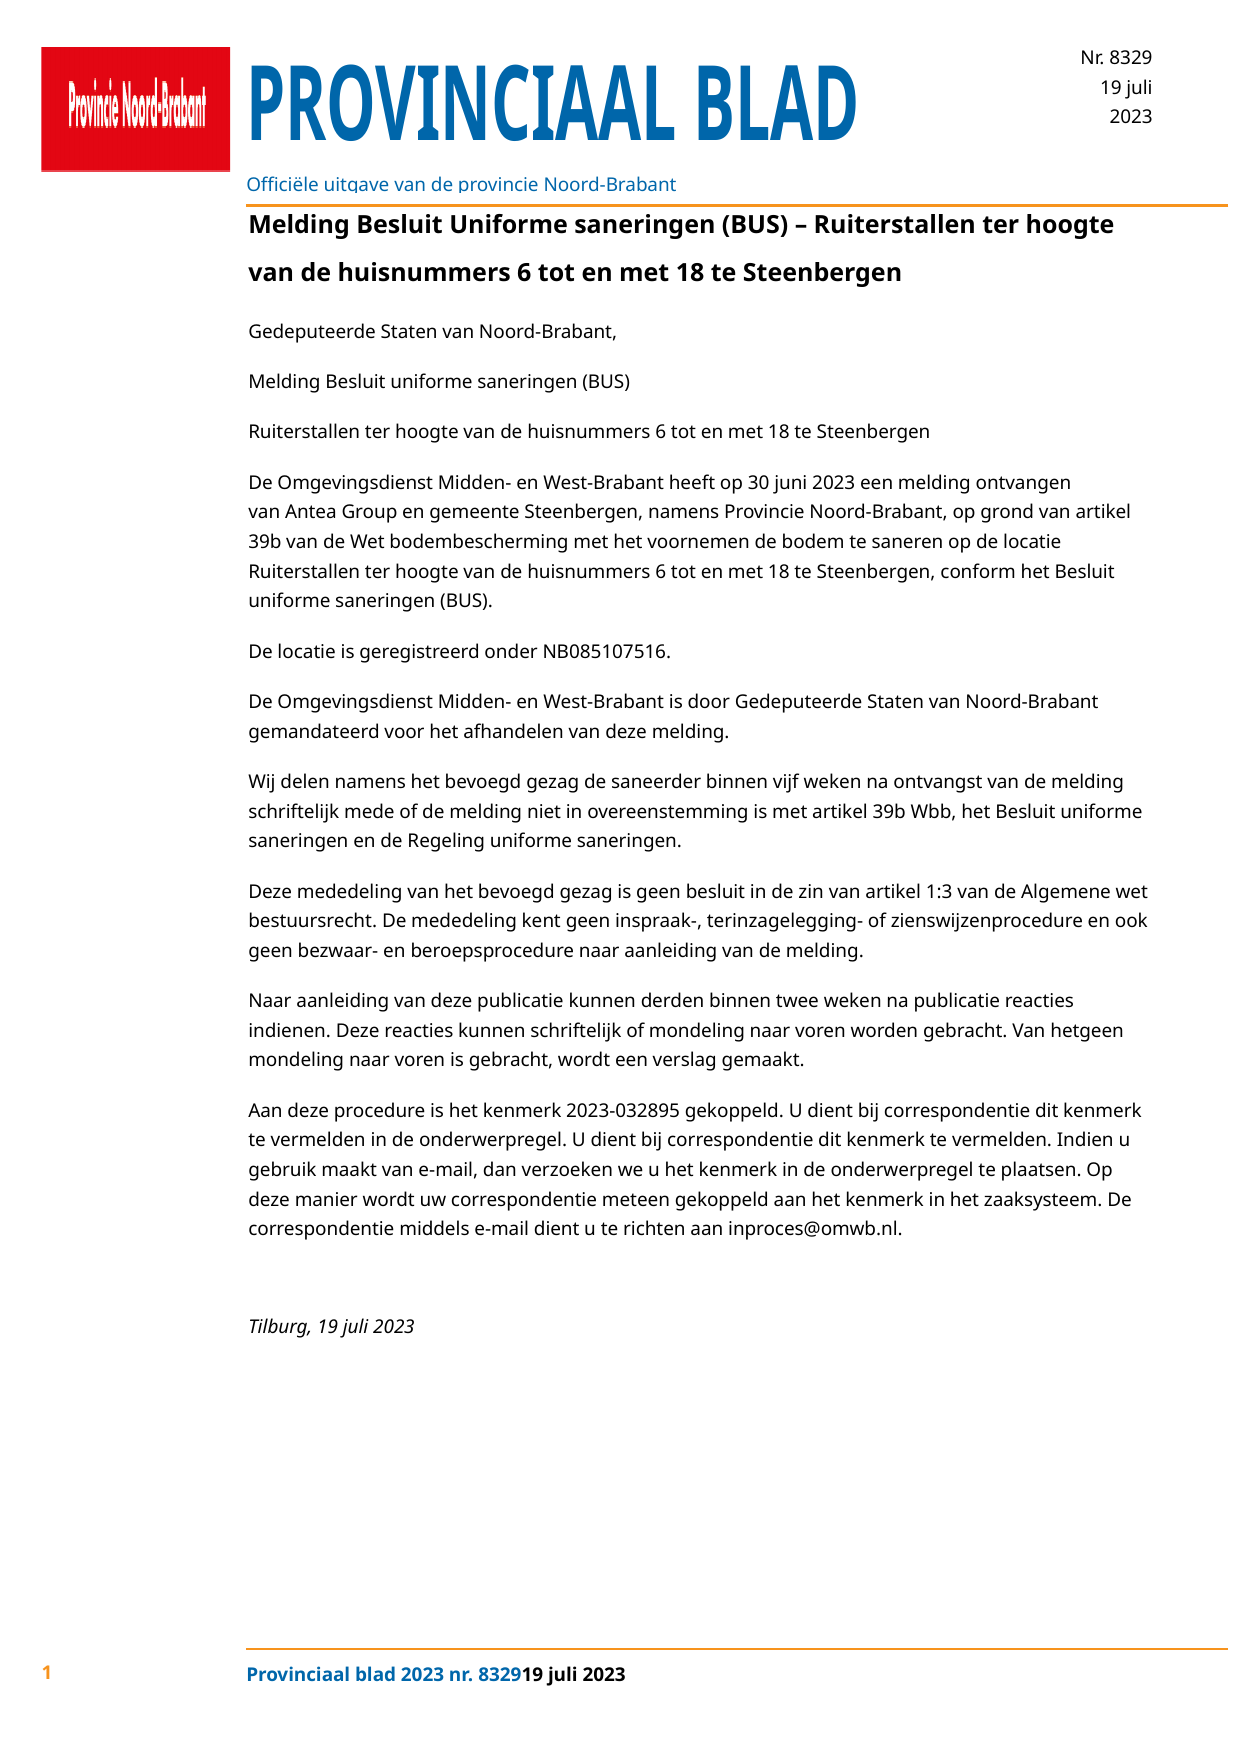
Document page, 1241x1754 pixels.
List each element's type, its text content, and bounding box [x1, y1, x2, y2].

text Melding Besluit uniforme saneringen (BUS) [248, 368, 1152, 394]
picture [41, 47, 231, 172]
text De Omgevingsdienst Midden- en West-Brabant heeft op 30 juni 2023 een melding ontvangen van Antea Group en gemeente Steenbergen, namens Provincie Noord-Brabant, op grond van artikel 39b van de Wet bodembescherming met het voornemen de bodem te saneren op de locatie Ruiterstallen ter hoogte van de huisnummers 6 tot en met 18 te Steenbergen, conform het Besluit uniforme saneringen (BUS). [248, 469, 1152, 613]
text Ruiterstallen ter hoogte van de huisnummers 6 tot en met 18 te Steenbergen [248, 419, 1152, 444]
text Naar aanleiding van deze publicatie kunnen derden binnen twee weken na publicatie reacties indienen. Deze reacties kunnen schriftelijk of mondeling naar voren worden gebracht. Van hetgeen mondeling naar voren is gebracht, wordt een verslag gemaakt. [248, 987, 1152, 1072]
text De Omgevingsdienst Midden- en West-Brabant is door Gedeputeerde Staten van Noord-Brabant gemandateerd voor het afhandelen van deze melding. [248, 688, 1152, 744]
text Aan deze procedure is het kenmerk 2023-032895 gekoppeld. U dient bij correspondentie dit kenmerk te vermelden in de onderwerpregel. U dient bij correspondentie dit kenmerk te vermelden. Indien u gebruik maakt van e-mail, dan verzoeken we u het kenmerk in de onderwerpregel te plaatsen. Op deze manier wordt uw correspondentie meteen gekoppeld aan het kenmerk in het zaaksysteem. De correspondentie middels e-mail dient u te richten aan inproces@omwb.nl. [248, 1097, 1152, 1241]
text Wij delen namens het bevoegd gezag de saneerder binnen vijf weken na ontvangst van de melding schriftelijk mede of de melding niet in overeenstemming is met artikel 39b Wbb, het Besluit uniforme saneringen en de Regeling uniforme saneringen. [248, 768, 1152, 853]
text Melding Besluit Uniforme saneringen (BUS) – Ruiterstallen ter hoogte van de huisnummers 6 tot en met 18 te Steenbergen [248, 207, 1152, 288]
text Deze mededeling van het bevoegd gezag is geen besluit in de zin van artikel 1:3 van de Algemene wet bestuursrecht. De mededeling kent geen inspraak-, terinzagelegging- of zienswijzenprocedure en ook geen bezwaar- en beroepsprocedure naar aanleiding van de melding. [248, 878, 1152, 963]
text Gedeputeerde Staten van Noord-Brabant, [248, 318, 1152, 344]
text De locatie is geregistreerd onder NB085107516. [248, 638, 1152, 664]
text Tilburg, 19 juli 2023 [248, 1314, 1152, 1339]
